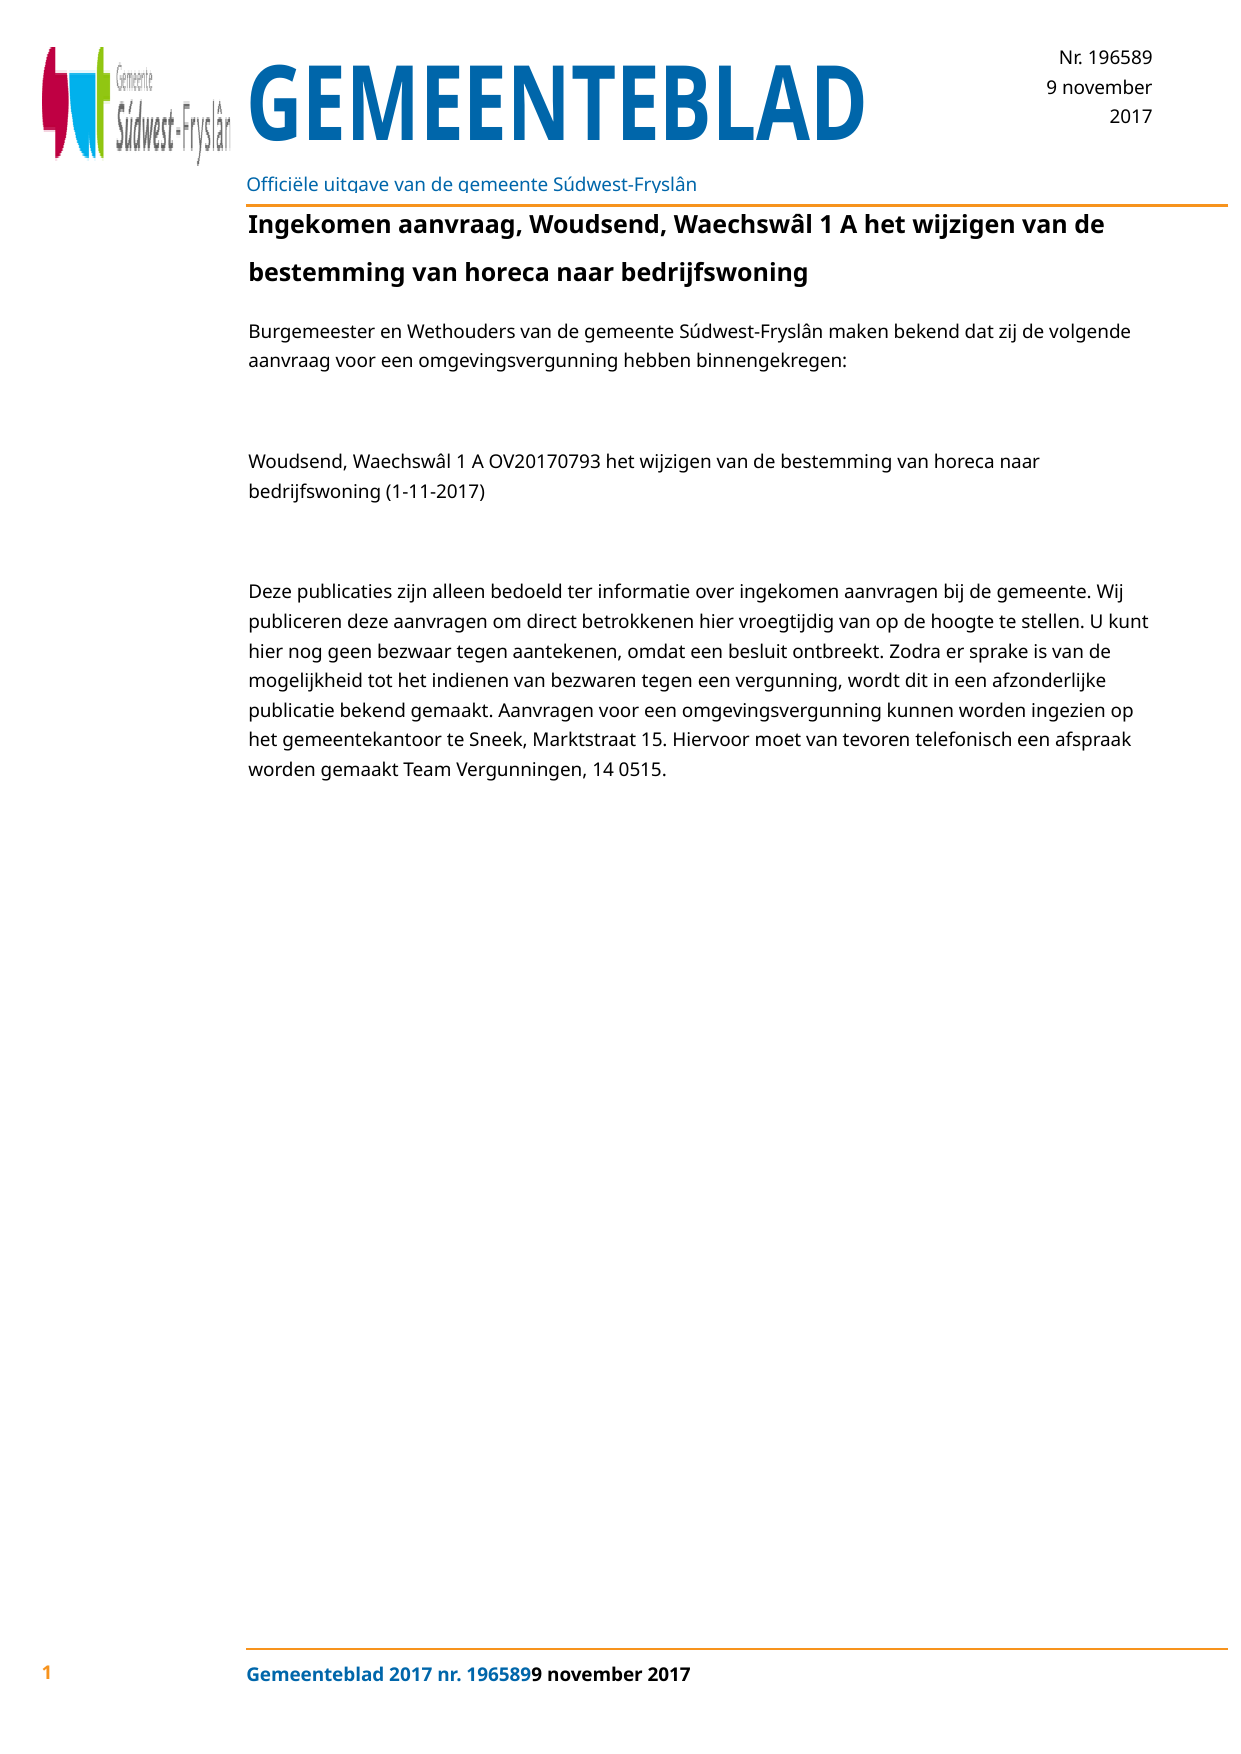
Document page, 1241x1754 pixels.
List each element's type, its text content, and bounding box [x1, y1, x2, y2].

picture [41, 47, 231, 172]
text Deze publicaties zijn alleen bedoeld ter informatie over ingekomen aanvragen bij de gemeente. Wij publiceren deze aanvragen om direct betrokkenen hier vroegtijdig van op de hoogte te stellen. U kunt hier nog geen bezwaar tegen aantekenen, omdat een besluit ontbreekt. Zodra er sprake is van de mogelijkheid tot het indienen van bezwaren tegen een vergunning, wordt dit in een afzonderlijke publicatie bekend gemaakt. Aanvragen voor een omgevingsvergunning kunnen worden ingezien op het gemeentekantoor te Sneek, Marktstraat 15. Hiervoor moet van tevoren telefonisch een afspraak worden gemaakt Team Vergunningen, 14 0515. [248, 579, 1152, 782]
text Woudsend, Waechswâl 1 A OV20170793 het wijzigen van de bestemming van horeca naar bedrijfswoning (1-11-2017) [248, 448, 1152, 504]
text Ingekomen aanvraag, Woudsend, Waechswâl 1 A het wijzigen van de bestemming van horeca naar bedrijfswoning [248, 207, 1152, 288]
text Burgemeester en Wethouders van de gemeente Súdwest-Fryslân maken bekend dat zij de volgende aanvraag voor een omgevingsvergunning hebben binnengekregen: [248, 318, 1152, 373]
